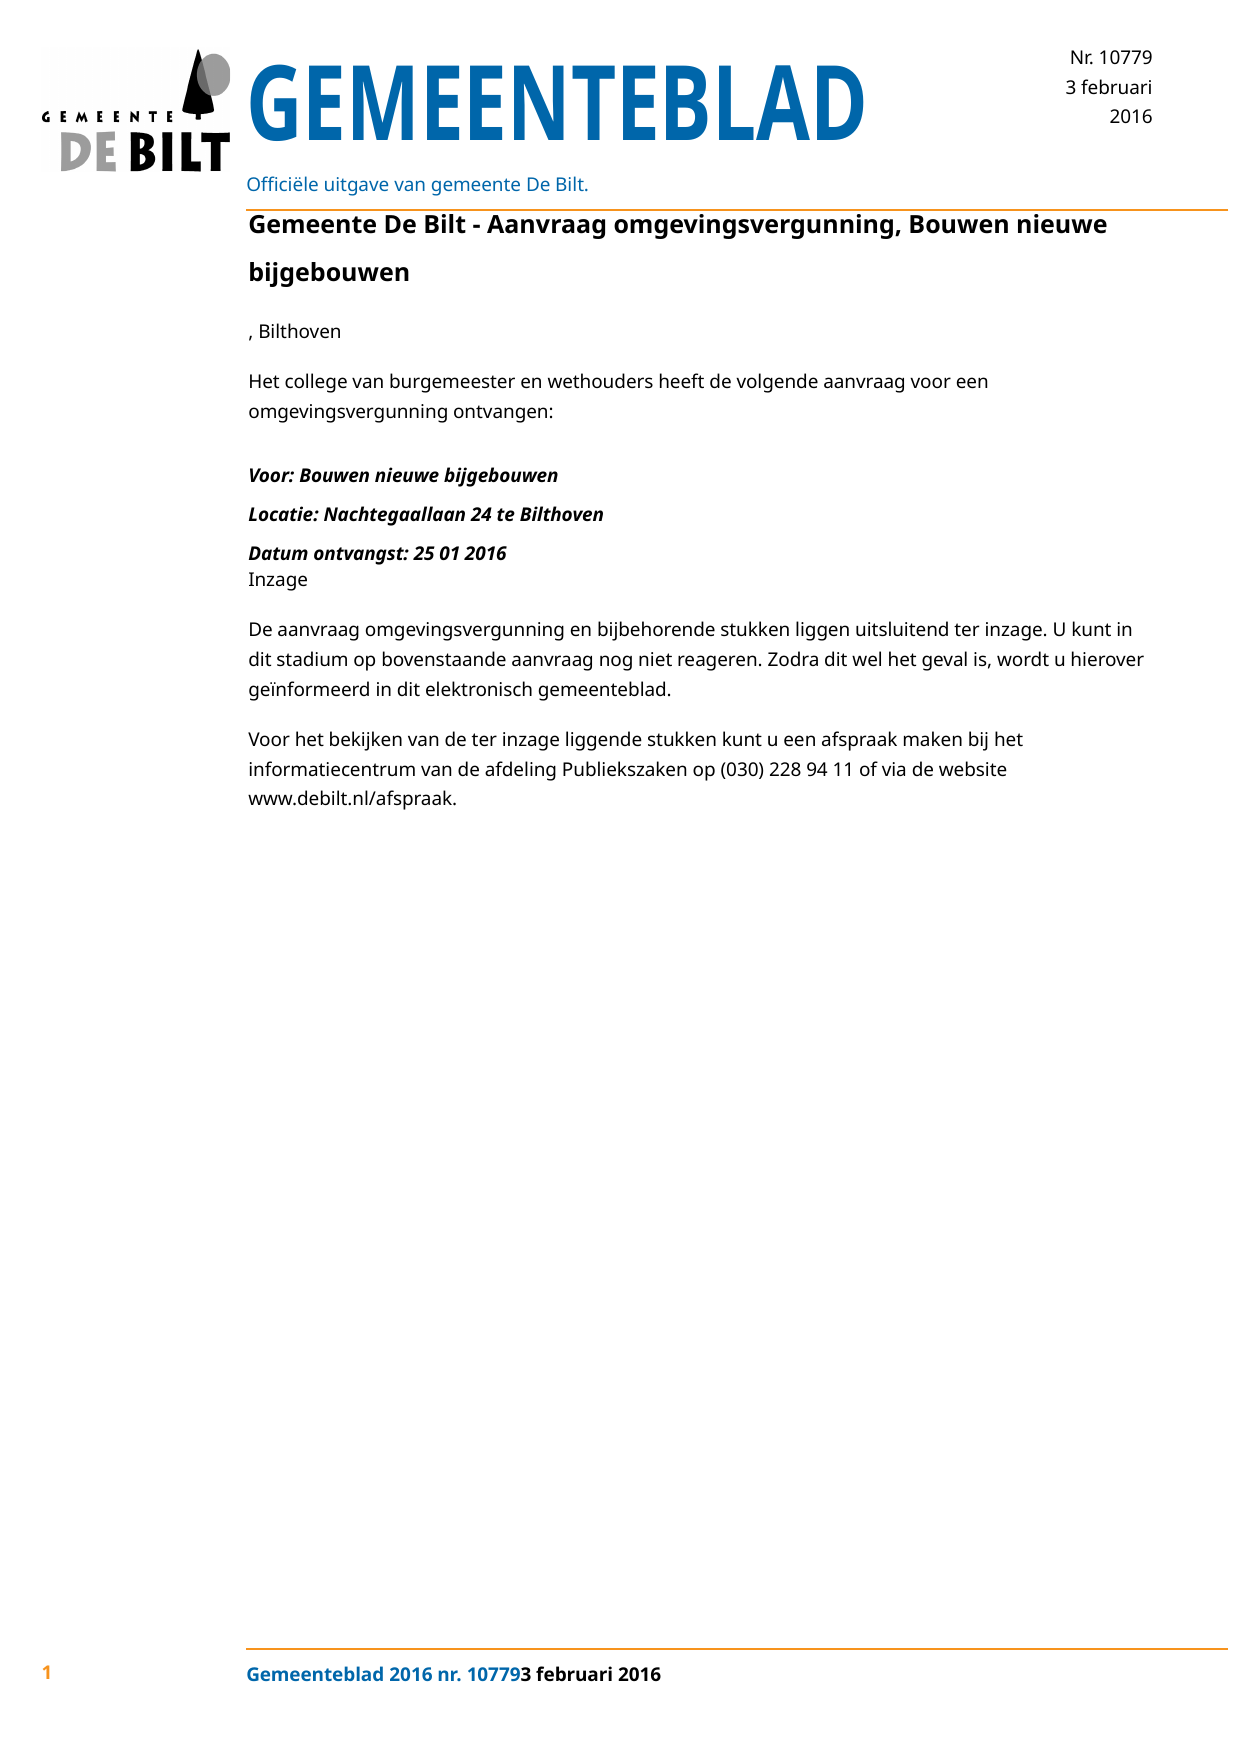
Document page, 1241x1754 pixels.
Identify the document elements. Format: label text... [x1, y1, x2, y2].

text Voor het bekijken van de ter inzage liggende stukken kunt u een afspraak maken bij het informatiecentrum van de afdeling Publiekszaken op (030) 228 94 11 of via de website www.debilt.nl/afspraak. [248, 726, 1152, 811]
text Datum ontvangst: 25 01 2016 [248, 540, 1152, 566]
text , Bilthoven [248, 318, 1152, 344]
picture [41, 47, 231, 172]
text Locatie: Nachtegaallaan 24 te Bilthoven [248, 501, 1152, 527]
text De aanvraag omgevingsvergunning en bijbehorende stukken liggen uitsluitend ter inzage. U kunt in dit stadium op bovenstaande aanvraag nog niet reageren. Zodra dit wel het geval is, wordt u hierover geïnformeerd in dit elektronisch gemeenteblad. [248, 617, 1152, 701]
text Voor: Bouwen nieuwe bijgebouwen [248, 462, 1152, 488]
text Het college van burgemeester en wethouders heeft de volgende aanvraag voor een omgevingsvergunning ontvangen: [248, 368, 1152, 424]
text Inzage [248, 566, 1152, 592]
text Gemeente De Bilt - Aanvraag omgevingsvergunning, Bouwen nieuwe bijgebouwen [248, 211, 1152, 288]
